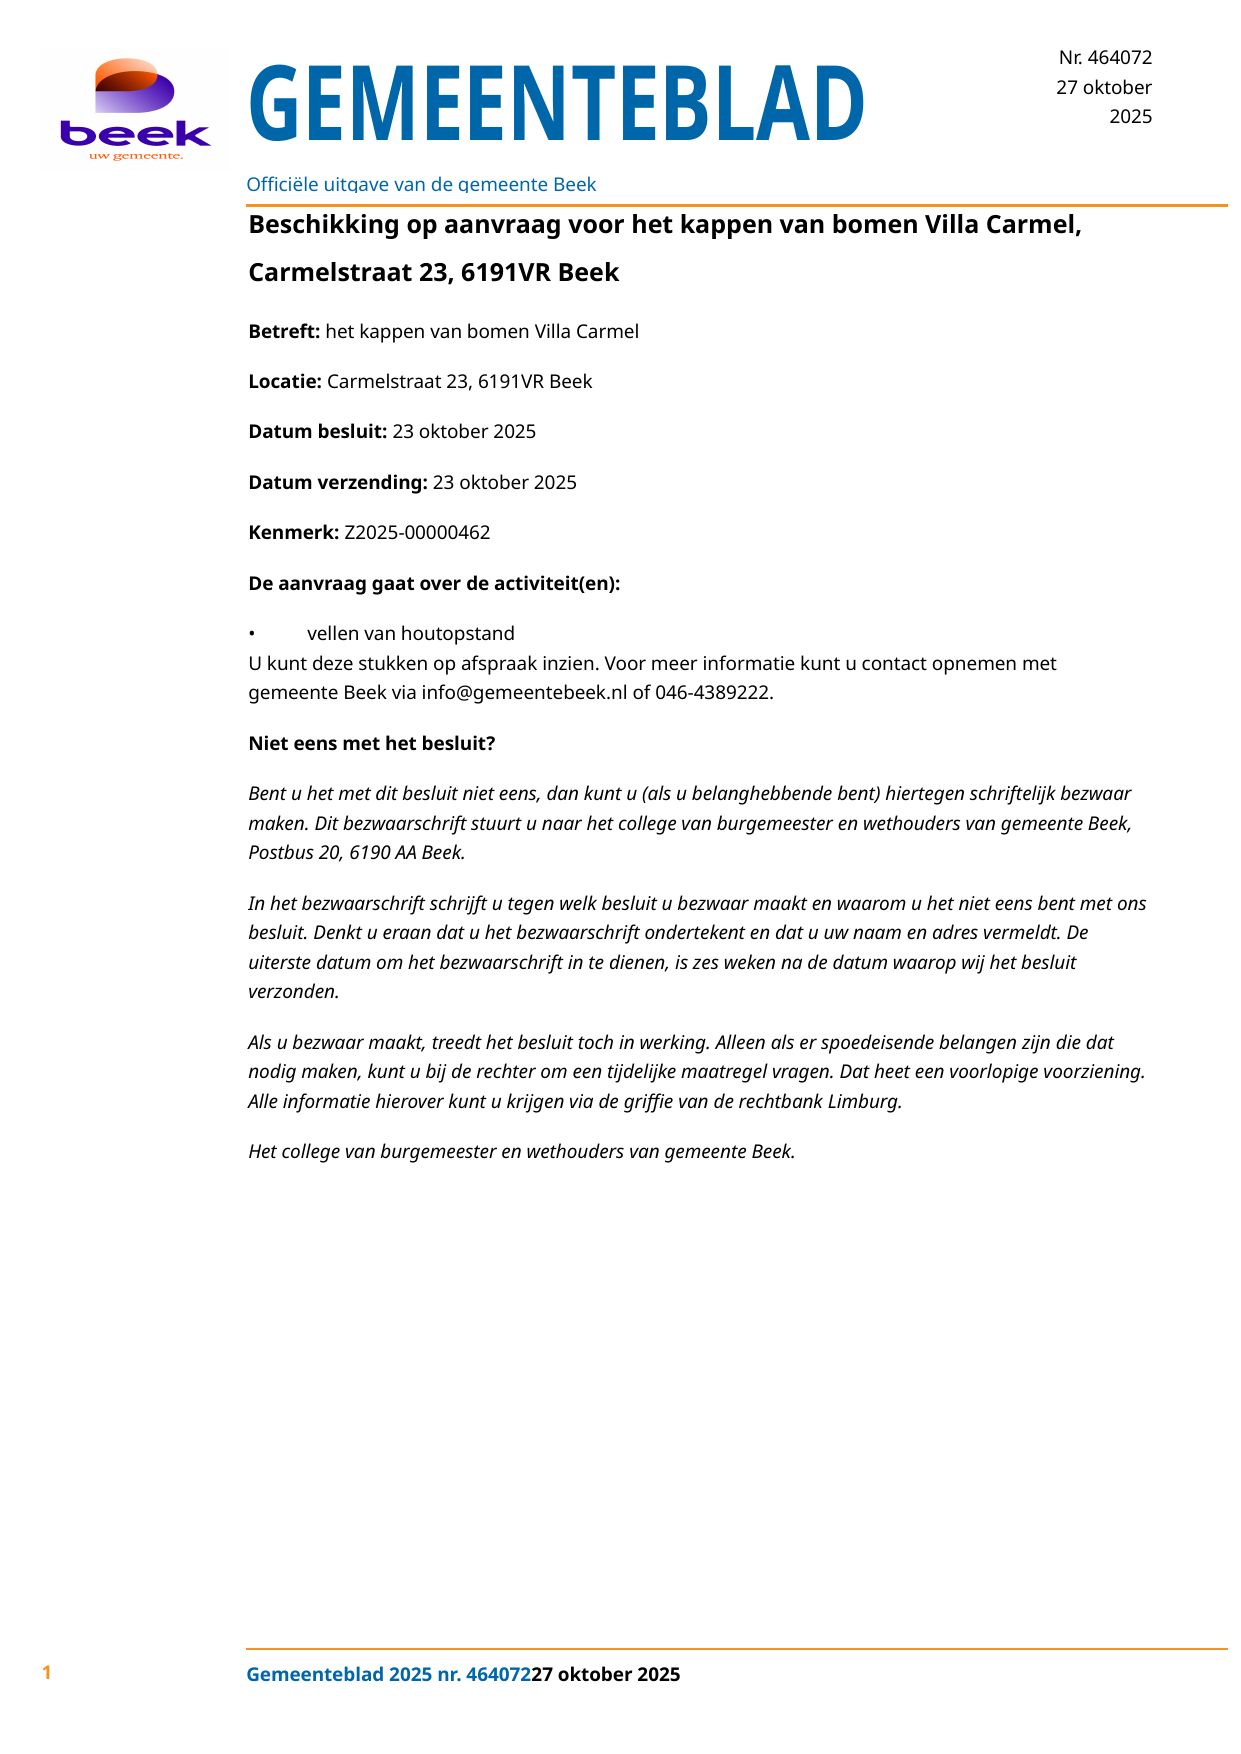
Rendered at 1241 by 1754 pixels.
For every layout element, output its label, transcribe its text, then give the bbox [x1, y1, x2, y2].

text Beschikking op aanvraag voor het kappen van bomen Villa Carmel, Carmelstraat 23, 6191VR Beek [248, 207, 1152, 288]
text Betreft: het kappen van bomen Villa Carmel [248, 318, 1152, 344]
text Het college van burgemeester en wethouders van gemeente Beek. [248, 1139, 1152, 1164]
list vellen van houtopstand [248, 620, 1152, 646]
text U kunt deze stukken op afspraak inzien. Voor meer informatie kunt u contact opnemen met gemeente Beek via info@gemeentebeek.nl of 046-4389222. [248, 650, 1152, 705]
text In het bezwaarschrift schrijft u tegen welk besluit u bezwaar maakt en waarom u het niet eens bent met ons besluit. Denkt u eraan dat u het bezwaarschrift ondertekent en dat u uw naam en adres vermeldt. De uiterste datum om het bezwaarschrift in te dienen, is zes weken na de datum waarop wij het besluit verzonden. [248, 890, 1152, 1004]
text Datum verzending: 23 oktober 2025 [248, 469, 1152, 495]
text Datum besluit: 23 oktober 2025 [248, 419, 1152, 444]
text Niet eens met het besluit? [248, 730, 1152, 756]
text Kenmerk: Z2025-00000462 [248, 519, 1152, 545]
text De aanvraag gaat over de activiteit(en): [248, 570, 1152, 596]
text Als u bezwaar maakt, treedt het besluit toch in werking. Alleen als er spoedeisende belangen zijn die dat nodig maken, kunt u bij de rechter om een tijdelijke maatregel vragen. Dat heet een voorlopige voorziening. Alle informatie hierover kunt u krijgen via de griffie van de rechtbank Limburg. [248, 1029, 1152, 1114]
text Locatie: Carmelstraat 23, 6191VR Beek [248, 368, 1152, 394]
picture [41, 47, 231, 172]
text Bent u het met dit besluit niet eens, dan kunt u (als u belanghebbende bent) hiertegen schriftelijk bezwaar maken. Dit bezwaarschrift stuurt u naar het college van burgemeester en wethouders van gemeente Beek, Postbus 20, 6190 AA Beek. [248, 780, 1152, 865]
